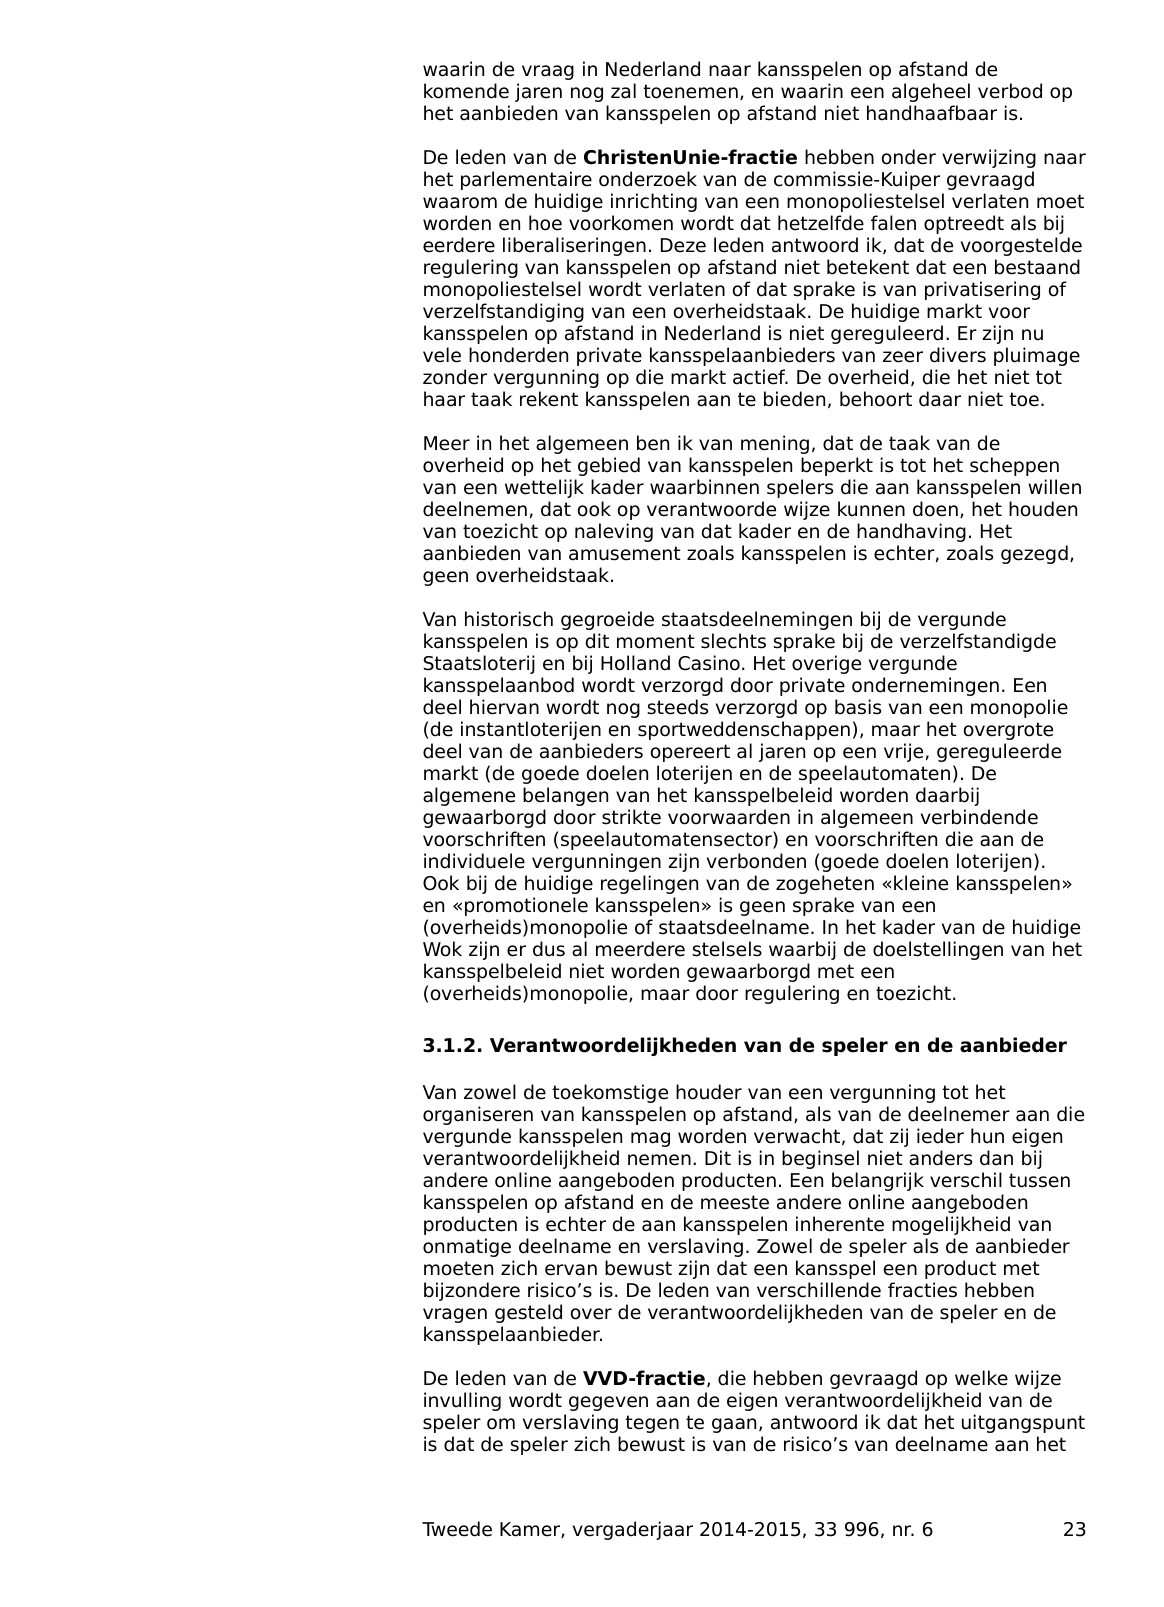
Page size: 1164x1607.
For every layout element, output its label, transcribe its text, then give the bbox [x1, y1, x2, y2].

text De leden van de VVD-fractie, die hebben gevraagd op welke wijze invulling wordt gegeven aan de eigen verantwoordelijkheid van de speler om verslaving tegen te gaan, antwoord ik dat het uitgangspunt is dat de speler zich bewust is van de risico’s van deelname aan het [422, 1368, 1087, 1456]
subtitle 3.1.2. Verantwoordelijkheden van de speler en de aanbieder [422, 1035, 1087, 1057]
text Van historisch gegroeide staatsdeelnemingen bij de vergunde kansspelen is op dit moment slechts sprake bij de verzelfstandigde Staatsloterij en bij Holland Casino. Het overige vergunde kansspelaanbod wordt verzorgd door private ondernemingen. Een deel hiervan wordt nog steeds verzorgd op basis van een monopolie (de instantloterijen en sportweddenschappen), maar het overgrote deel van de aanbieders opereert al jaren op een vrije, gereguleerde markt (de goede doelen loterijen en de speelautomaten). De algemene belangen van het kansspelbeleid worden daarbij gewaarborgd door strikte voorwaarden in algemeen verbindende voorschriften (speelautomatensector) en voorschriften die aan de individuele vergunningen zijn verbonden (goede doelen loterijen). Ook bij de huidige regelingen van de zogeheten «kleine kansspelen» en «promotionele kansspelen» is geen sprake van een (overheids)monopolie of staatsdeelname. In het kader van de huidige Wok zijn er dus al meerdere stelsels waarbij de doelstellingen van het kansspelbeleid niet worden gewaarborgd met een (overheids)monopolie, maar door regulering en toezicht. [422, 609, 1087, 1005]
text Van zowel de toekomstige houder van een vergunning tot het organiseren van kansspelen op afstand, als van de deelnemer aan die vergunde kansspelen mag worden verwacht, dat zij ieder hun eigen verantwoordelijkheid nemen. Dit is in beginsel niet anders dan bij andere online aangeboden producten. Een belangrijk verschil tussen kansspelen op afstand en de meeste andere online aangeboden producten is echter de aan kansspelen inherente mogelijkheid van onmatige deelname en verslaving. Zowel de speler als de aanbieder moeten zich ervan bewust zijn dat een kansspel een product met bijzondere risico’s is. De leden van verschillende fracties hebben vragen gesteld over de verantwoordelijkheden van de speler en de kansspelaanbieder. [422, 1082, 1087, 1346]
text waarin de vraag in Nederland naar kansspelen op afstand de komende jaren nog zal toenemen, en waarin een algeheel verbod op het aanbieden van kansspelen op afstand niet handhaafbaar is. [422, 59, 1087, 125]
text De leden van de ChristenUnie-fractie hebben onder verwijzing naar het parlementaire onderzoek van de commissie-Kuiper gevraagd waarom de huidige inrichting van een monopoliestelsel verlaten moet worden en hoe voorkomen wordt dat hetzelfde falen optreedt als bij eerdere liberaliseringen. Deze leden antwoord ik, dat de voorgestelde regulering van kansspelen op afstand niet betekent dat een bestaand monopoliestelsel wordt verlaten of dat sprake is van privatisering of verzelfstandiging van een overheidstaak. De huidige markt voor kansspelen op afstand in Nederland is niet gereguleerd. Er zijn nu vele honderden private kansspelaanbieders van zeer divers pluimage zonder vergunning op die markt actief. De overheid, die het niet tot haar taak rekent kansspelen aan te bieden, behoort daar niet toe. [422, 147, 1087, 411]
text Meer in het algemeen ben ik van mening, dat de taak van de overheid op het gebied van kansspelen beperkt is tot het scheppen van een wettelijk kader waarbinnen spelers die aan kansspelen willen deelnemen, dat ook op verantwoorde wijze kunnen doen, het houden van toezicht op naleving van dat kader en de handhaving. Het aanbieden van amusement zoals kansspelen is echter, zoals gezegd, geen overheidstaak. [422, 433, 1087, 587]
